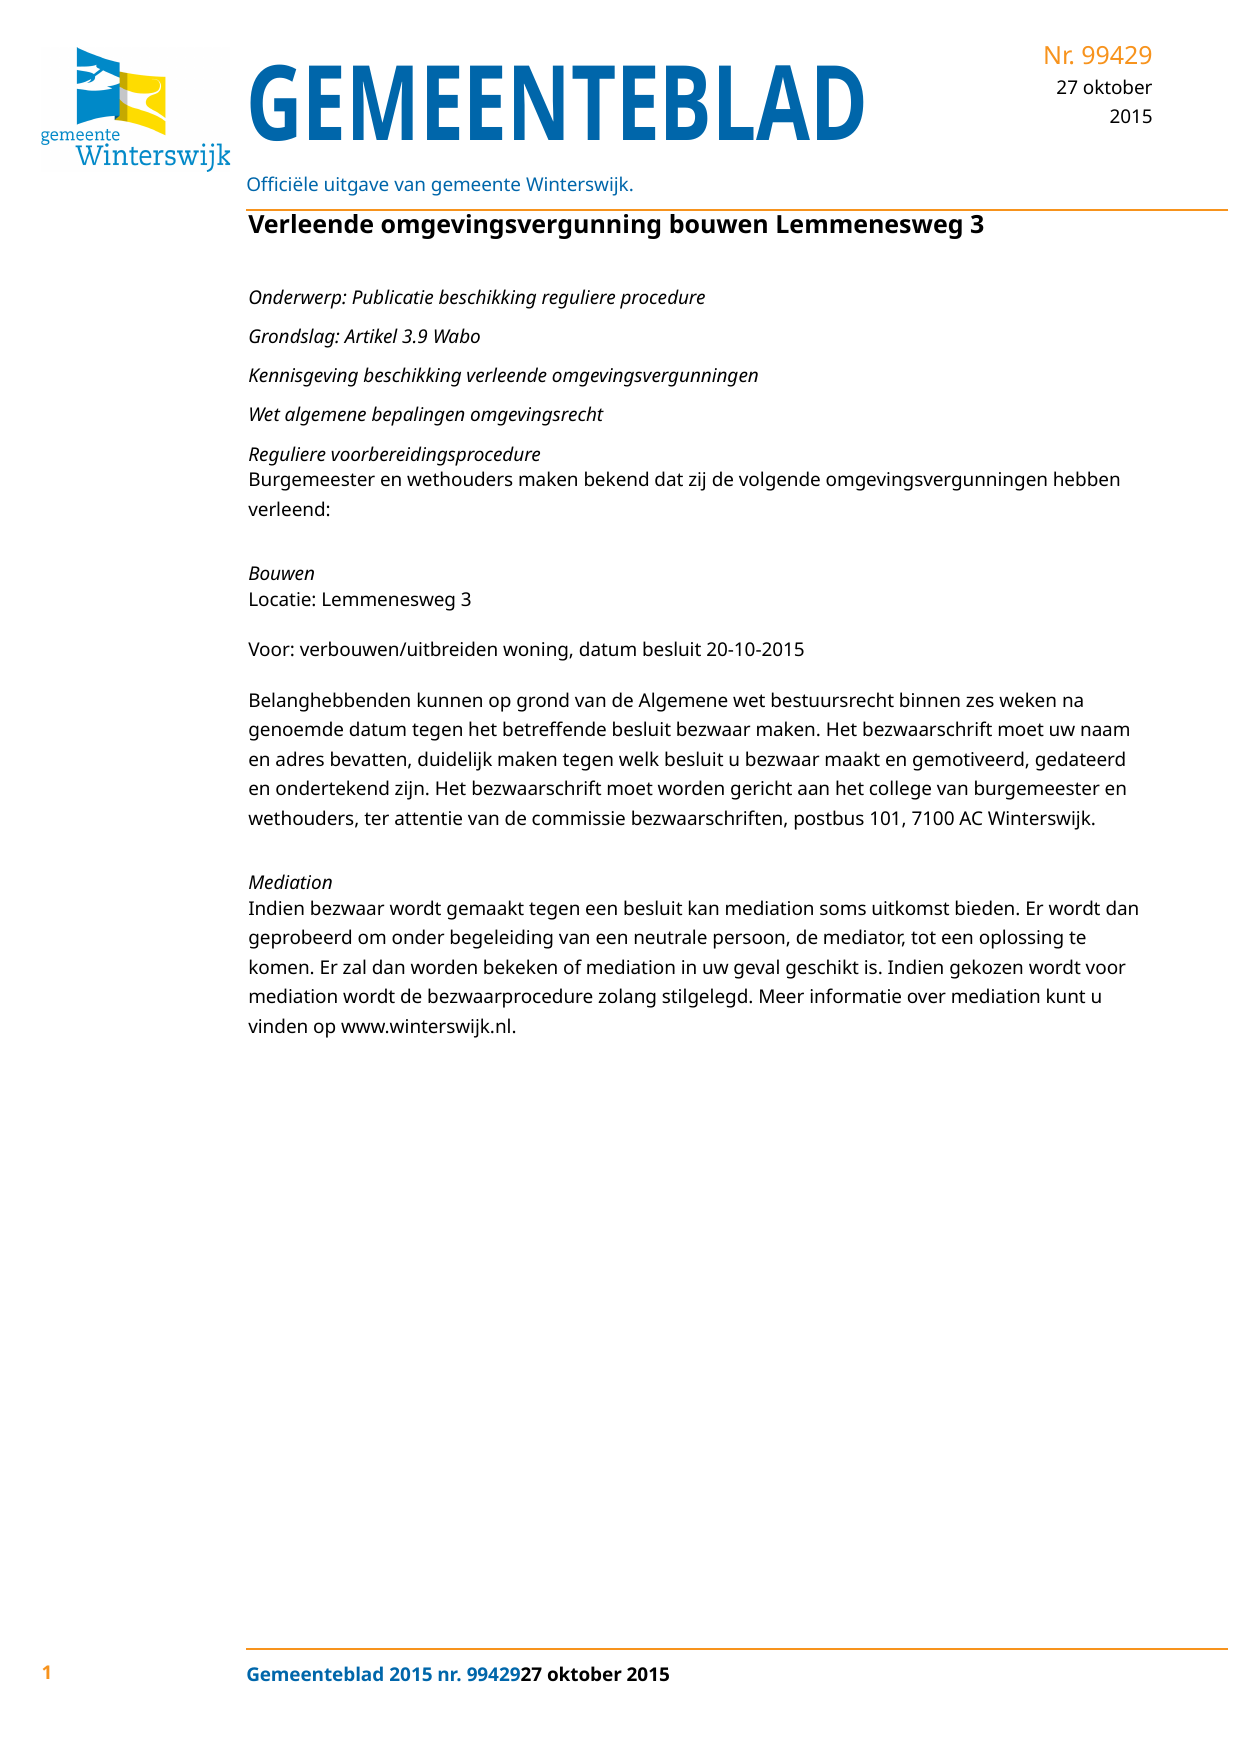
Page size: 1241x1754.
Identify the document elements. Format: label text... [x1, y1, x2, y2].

text Locatie: Lemmenesweg 3 [248, 586, 1152, 612]
text Burgemeester en wethouders maken bekend dat zij de volgende omgevingsvergunningen hebben verleend: [248, 467, 1152, 522]
text Verleende omgevingsvergunning bouwen Lemmenesweg 3 [248, 211, 1152, 241]
picture [41, 47, 231, 172]
text Onderwerp: Publicatie beschikking reguliere procedure [248, 284, 1152, 309]
text Wet algemene bepalingen omgevingsrecht [248, 402, 1152, 427]
text Bouwen [248, 560, 1152, 586]
text Indien bezwaar wordt gemaakt tegen een besluit kan mediation soms uitkomst bieden. Er wordt dan geprobeerd om onder begeleiding van een neutrale persoon, de mediator, tot een oplossing te komen. Er zal dan worden bekeken of mediation in uw geval geschikt is. Indien gekozen wordt voor mediation wordt de bezwaarprocedure zolang stilgelegd. Meer informatie over mediation kunt u vinden op www.winterswijk.nl. [248, 895, 1152, 1039]
text Belanghebbenden kunnen op grond van de Algemene wet bestuursrecht binnen zes weken na genoemde datum tegen het betreffende besluit bezwaar maken. Het bezwaarschrift moet uw naam en adres bevatten, duidelijk maken tegen welk besluit u bezwaar maakt en gemotiveerd, gedateerd en ondertekend zijn. Het bezwaarschrift moet worden gericht aan het college van burgemeester en wethouders, ter attentie van de commissie bezwaarschriften, postbus 101, 7100 AC Winterswijk. [248, 687, 1152, 831]
picture [225, 153, 231, 162]
text Kennisgeving beschikking verleende omgevingsvergunningen [248, 362, 1152, 388]
text Reguliere voorbereidingsprocedure [248, 441, 1152, 467]
text Grondslag: Artikel 3.9 Wabo [248, 323, 1152, 349]
text Mediation [248, 869, 1152, 895]
text Voor: verbouwen/uitbreiden woning, datum besluit 20-10-2015 [248, 636, 1152, 662]
